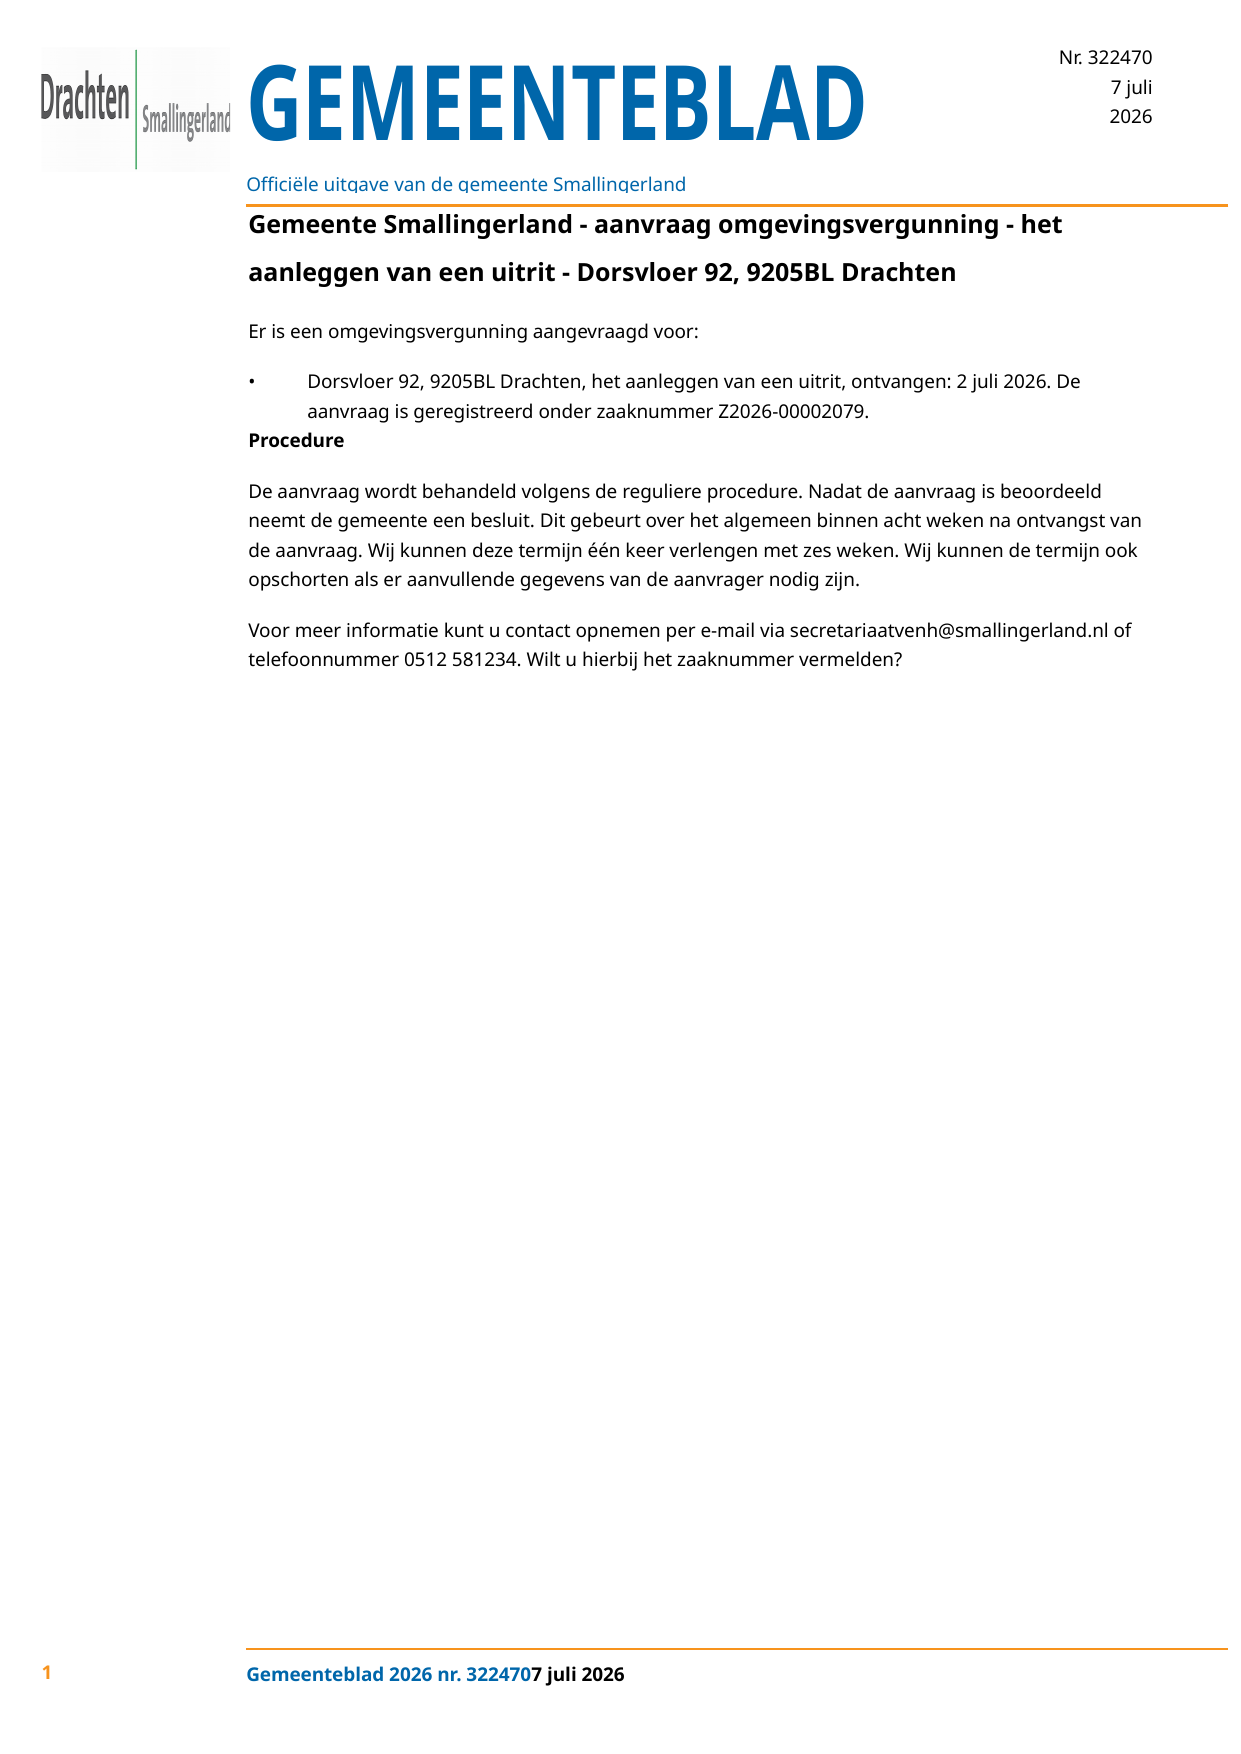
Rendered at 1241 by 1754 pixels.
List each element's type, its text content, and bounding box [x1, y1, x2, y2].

text Er is een omgevingsvergunning aangevraagd voor: [248, 318, 1152, 344]
text Voor meer informatie kunt u contact opnemen per e-mail via secretariaatvenh@smallingerland.nl of telefoonnummer 0512 581234. Wilt u hierbij het zaaknummer vermelden? [248, 617, 1152, 672]
picture [41, 47, 231, 172]
text Procedure [248, 427, 1152, 453]
text Gemeente Smallingerland - aanvraag omgevingsvergunning - het aanleggen van een uitrit - Dorsvloer 92, 9205BL Drachten [248, 207, 1152, 288]
text De aanvraag wordt behandeld volgens de reguliere procedure. Nadat de aanvraag is beoordeeld neemt de gemeente een besluit. Dit gebeurt over het algemeen binnen acht weken na ontvangst van de aanvraag. Wij kunnen deze termijn één keer verlengen met zes weken. Wij kunnen de termijn ook opschorten als er aanvullende gegevens van de aanvrager nodig zijn. [248, 478, 1152, 592]
list Dorsvloer 92, 9205BL Drachten, het aanleggen van een uitrit, ontvangen: 2 juli 2026. De aanvraag is geregistreerd onder zaaknummer Z2026-00002079. [248, 368, 1152, 424]
